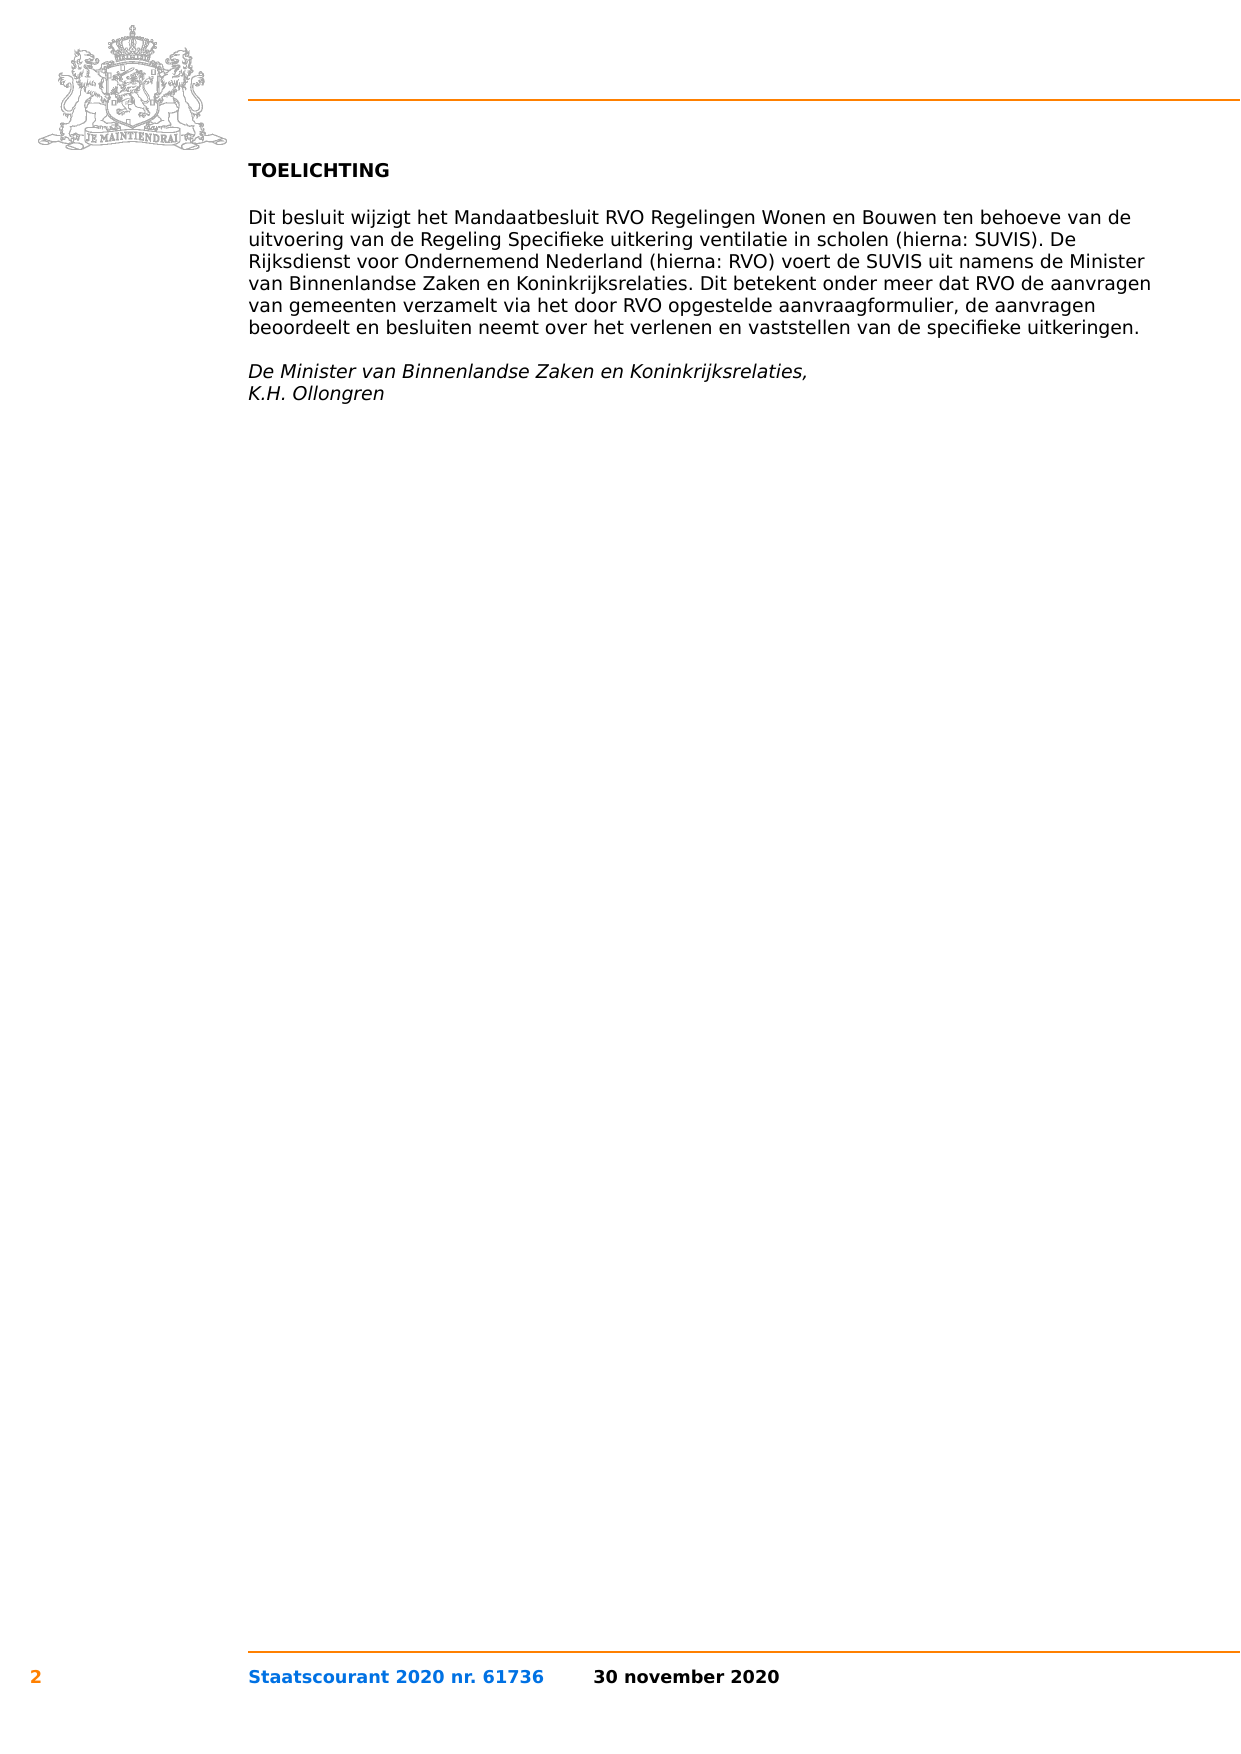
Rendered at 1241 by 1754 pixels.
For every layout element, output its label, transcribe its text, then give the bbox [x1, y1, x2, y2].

text Dit besluit wijzigt het Mandaatbesluit RVO Regelingen Wonen en Bouwen ten behoeve van de uitvoering van de Regeling Specifieke uitkering ventilatie in scholen (hierna: SUVIS). De Rijksdienst voor Ondernemend Nederland (hierna: RVO) voert de SUVIS uit namens de Minister van Binnenlandse Zaken en Koninkrijksrelaties. Dit betekent onder meer dat RVO de aanvragen van gemeenten verzamelt via het door RVO opgestelde aanvraagformulier, de aanvragen beoordeelt en besluiten neemt over het verlenen en vaststellen van de specifieke uitkeringen. [248, 207, 1163, 339]
subtitle TOELICHTING [248, 160, 1163, 182]
text De Minister van Binnenlandse Zaken en Koninkrijksrelaties, K.H. Ollongren [248, 361, 1163, 404]
picture [38, 25, 227, 150]
